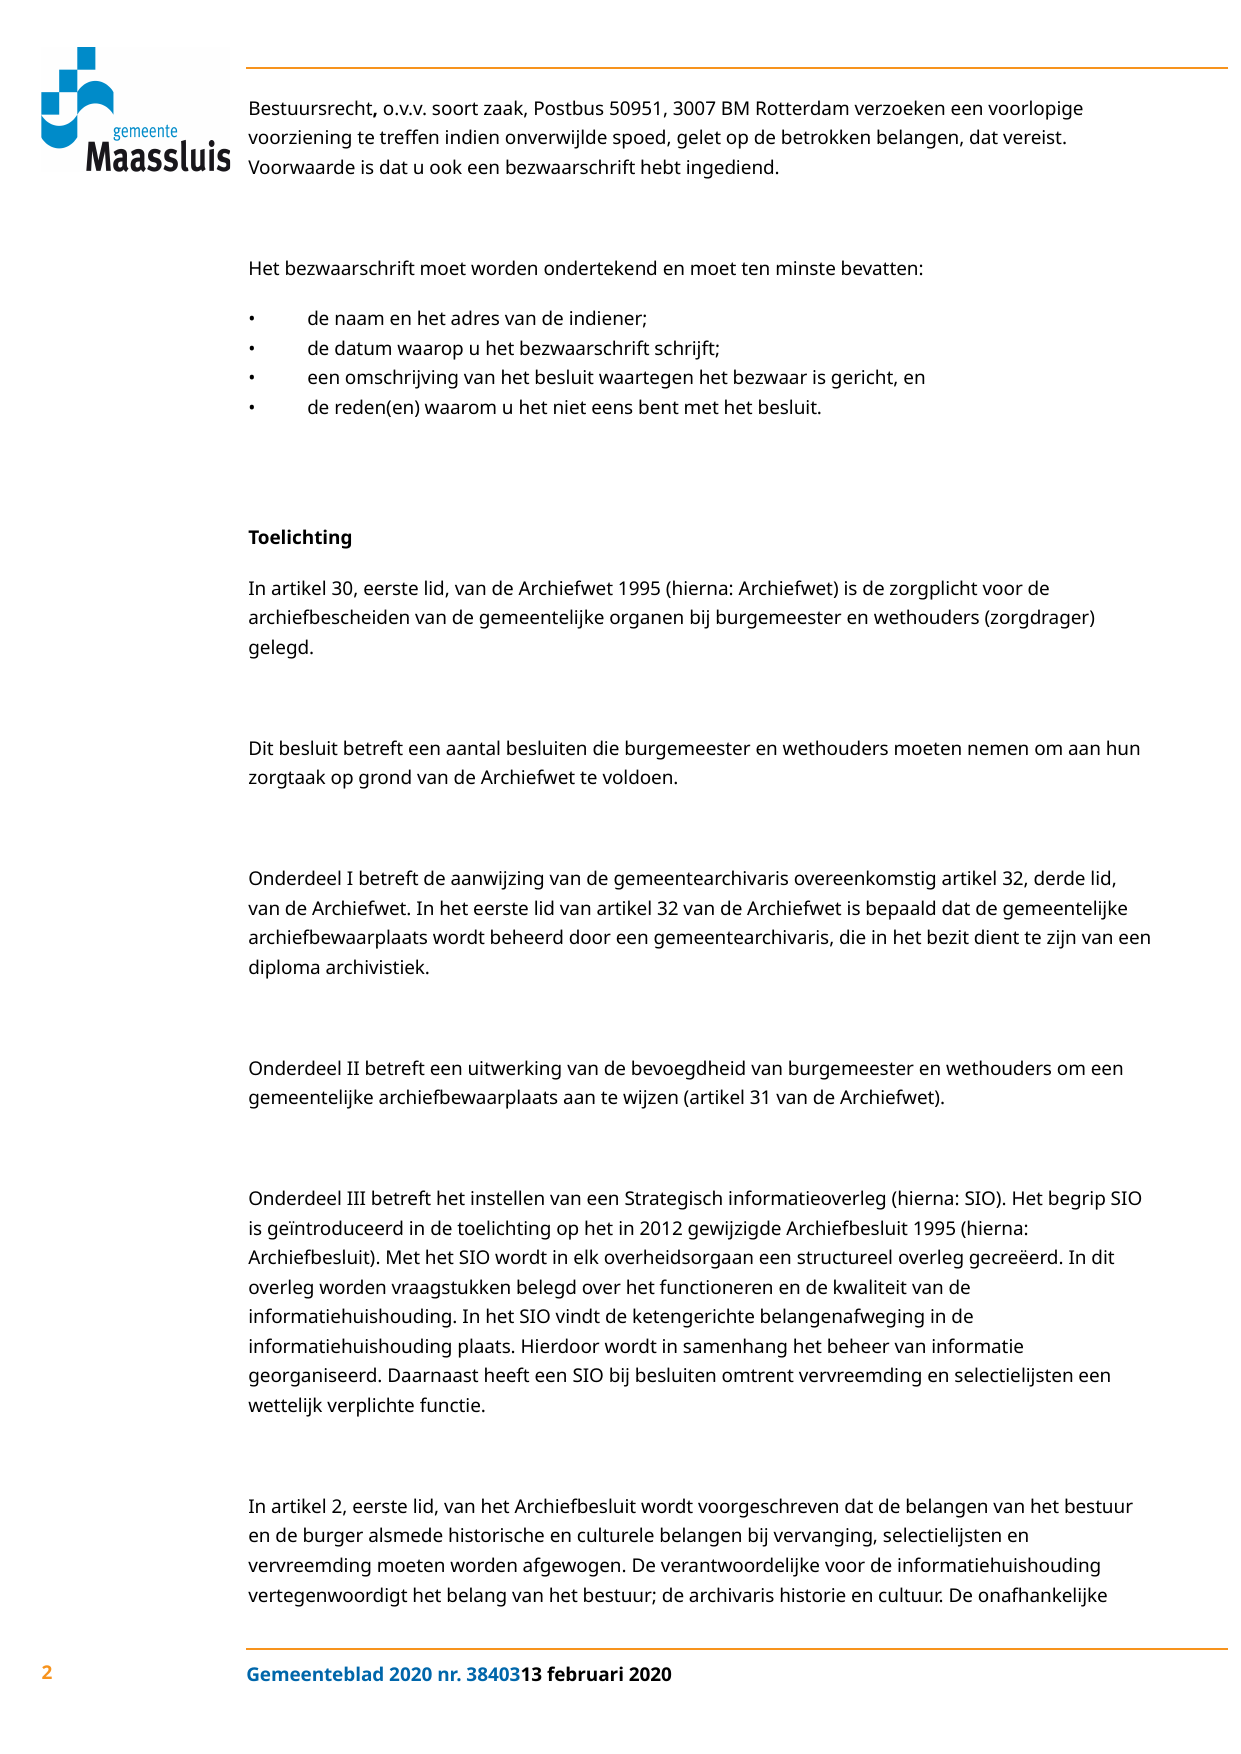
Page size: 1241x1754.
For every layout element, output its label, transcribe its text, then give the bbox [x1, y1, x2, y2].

text Dit besluit betreft een aantal besluiten die burgemeester en wethouders moeten nemen om aan hun zorgtaak op grond van de Archiefwet te voldoen. [248, 735, 1152, 790]
list een omschrijving van het besluit waartegen het bezwaar is gericht, en [248, 364, 1152, 390]
list de reden(en) waarom u het niet eens bent met het besluit. [248, 394, 1152, 420]
list de datum waarop u het bezwaarschrift schrijft; [248, 335, 1152, 361]
list de naam en het adres van de indiener; [248, 305, 1152, 331]
picture [41, 47, 77, 92]
text Bestuursrecht, o.v.v. soort zaak, Postbus 50951, 3007 BM Rotterdam verzoeken een voorlopige voorziening te treffen indien onverwijlde spoed, gelet op de betrokken belangen, dat vereist. Voorwaarde is dat u ook een bezwaarschrift hebt ingediend. [248, 95, 1152, 180]
text Toelichting [248, 524, 1152, 550]
text Het bezwaarschrift moet worden ondertekend en moet ten minste bevatten: [248, 255, 1152, 281]
text Onderdeel II betreft een uitwerking van de bevoegdheid van burgemeester en wethouders om een gemeentelijke archiefbewaarplaats aan te wijzen (artikel 31 van de Archiefwet). [248, 1055, 1152, 1110]
text In artikel 30, eerste lid, van de Archiefwet 1995 (hierna: Archiefwet) is de zorgplicht voor de archiefbescheiden van de gemeentelijke organen bij burgemeester en wethouders (zorgdrager) gelegd. [248, 575, 1152, 660]
text Onderdeel I betreft de aanwijzing van de gemeentearchivaris overeenkomstig artikel 32, derde lid, van de Archiefwet. In het eerste lid van artikel 32 van de Archiefwet is bepaald dat de gemeentelijke archiefbewaarplaats wordt beheerd door een gemeentearchivaris, die in het bezit dient te zijn van een diploma archivistiek. [248, 865, 1152, 980]
picture [41, 47, 231, 172]
text In artikel 2, eerste lid, van het Archiefbesluit wordt voorgeschreven dat de belangen van het bestuur en de burger alsmede historische en culturele belangen bij vervanging, selectielijsten en vervreemding moeten worden afgewogen. De verantwoordelijke voor de informatiehuishouding vertegenwoordigt het belang van het bestuur; de archivaris historie en cultuur. De onafhankelijke [248, 1493, 1152, 1608]
text Onderdeel III betreft het instellen van een Strategisch informatieoverleg (hierna: SIO). Het begrip SIO is geïntroduceerd in de toelichting op het in 2012 gewijzigde Archiefbesluit 1995 (hierna: Archiefbesluit). Met het SIO wordt in elk overheidsorgaan een structureel overleg gecreëerd. In dit overleg worden vraagstukken belegd over het functioneren en de kwaliteit van de informatiehuishouding. In het SIO vindt de ketengerichte belangenafweging in de informatiehuishouding plaats. Hierdoor wordt in samenhang het beheer van informatie georganiseerd. Daarnaast heeft een SIO bij besluiten omtrent vervreemding en selectielijsten een wettelijk verplichte functie. [248, 1185, 1152, 1418]
